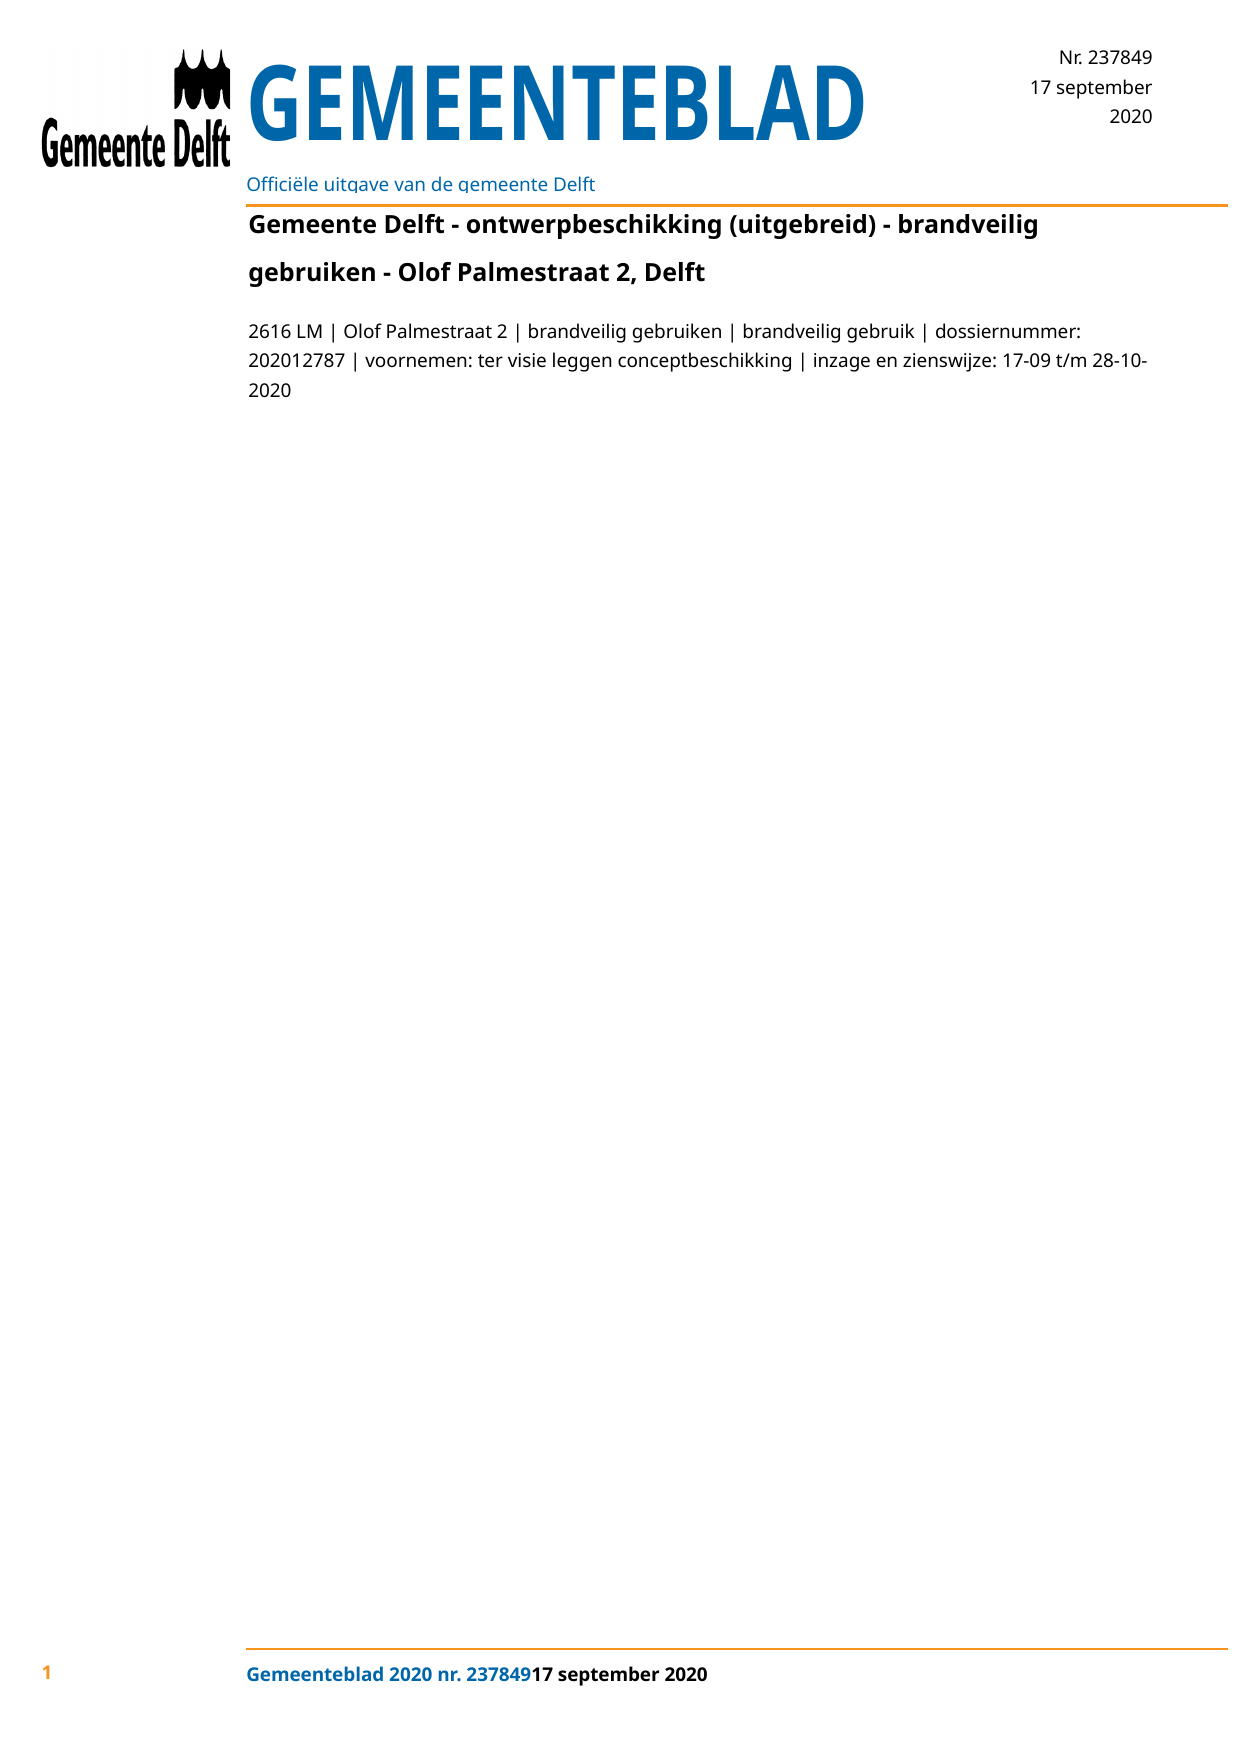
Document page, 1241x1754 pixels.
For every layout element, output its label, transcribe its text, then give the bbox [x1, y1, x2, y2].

text 2616 LM | Olof Palmestraat 2 | brandveilig gebruiken | brandveilig gebruik | dossiernummer: 202012787 | voornemen: ter visie leggen conceptbeschikking | inzage en zienswijze: 17-09 t/m 28-10-2020 [248, 318, 1152, 403]
text Gemeente Delft - ontwerpbeschikking (uitgebreid) - brandveilig gebruiken - Olof Palmestraat 2, Delft [248, 207, 1152, 288]
picture [41, 47, 231, 172]
